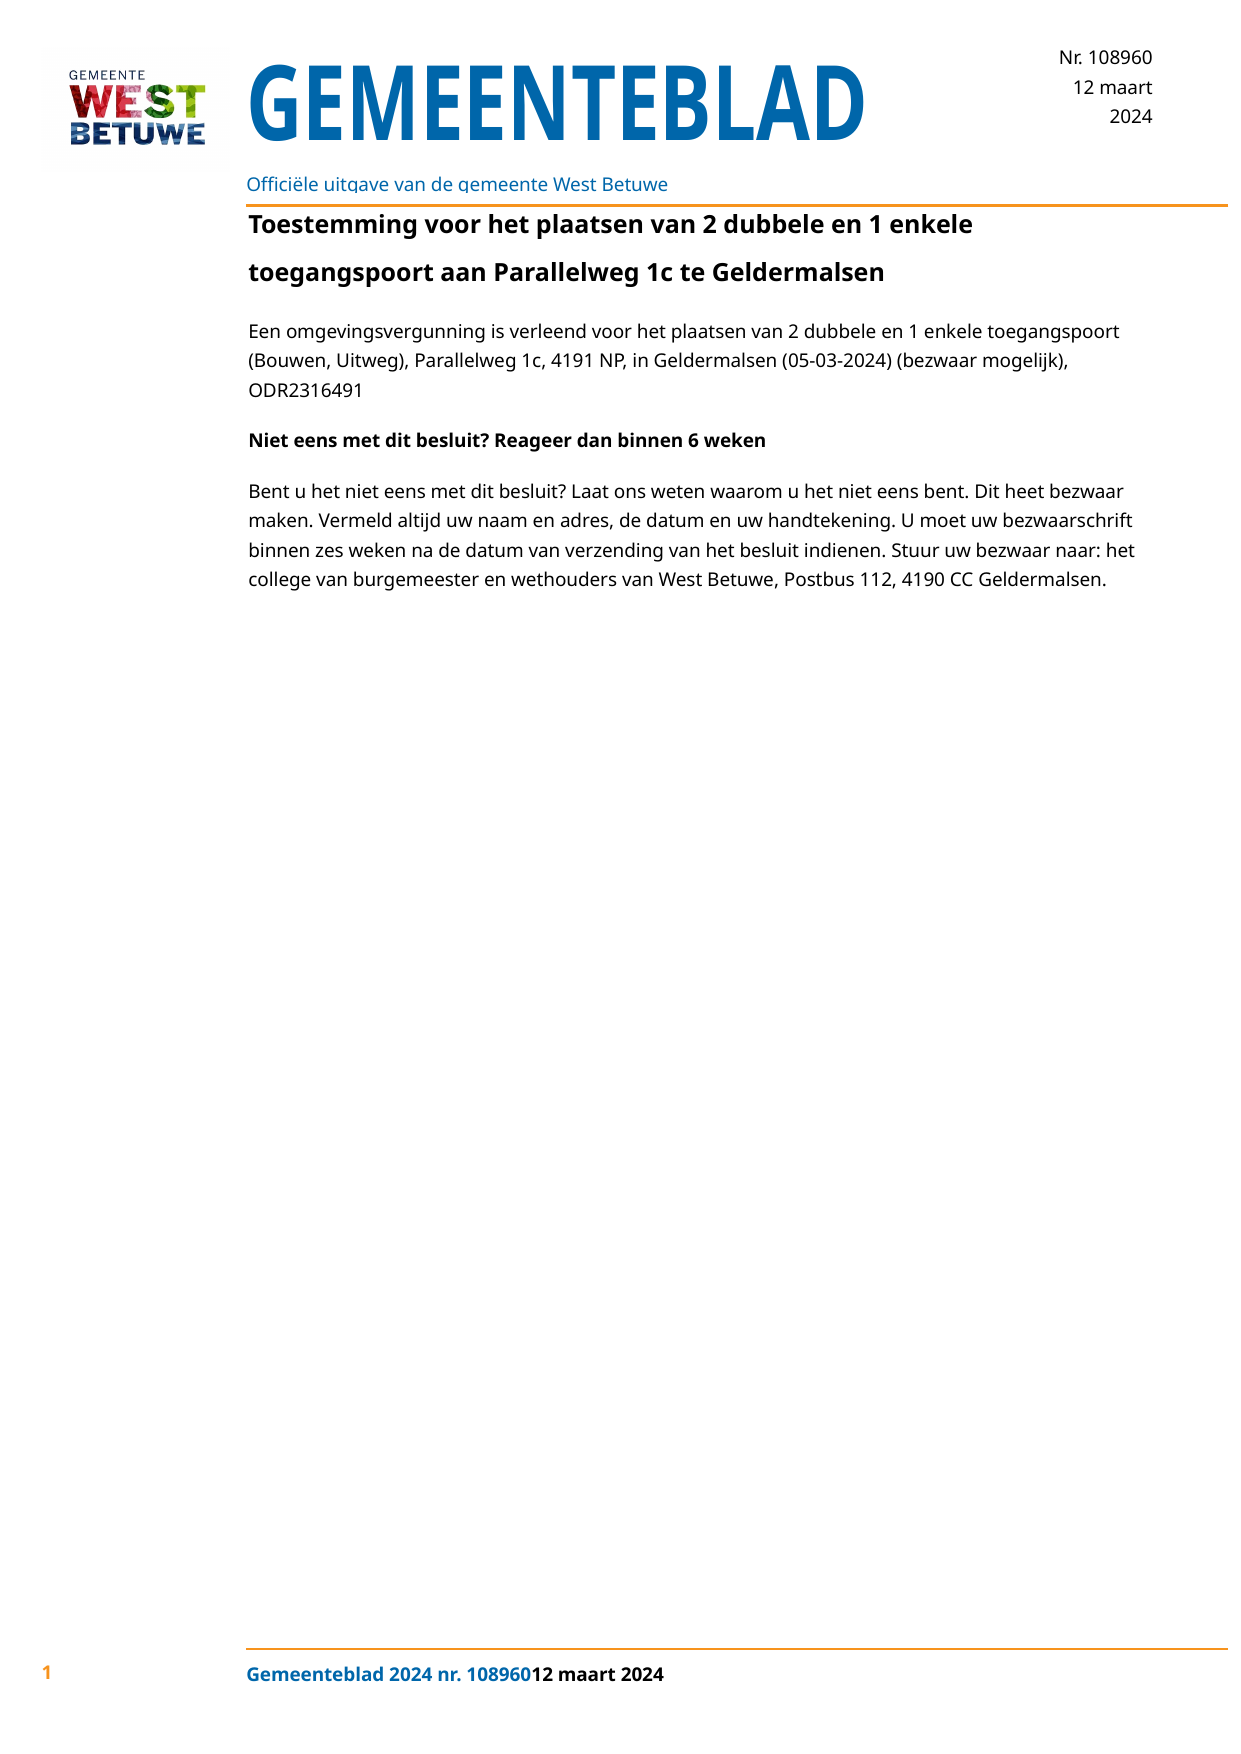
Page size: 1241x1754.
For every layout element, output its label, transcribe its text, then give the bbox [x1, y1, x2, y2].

text Een omgevingsvergunning is verleend voor het plaatsen van 2 dubbele en 1 enkele toegangspoort (Bouwen, Uitweg), Parallelweg 1c, 4191 NP, in Geldermalsen (05-03-2024) (bezwaar mogelijk), ODR2316491 [248, 318, 1152, 403]
text Toestemming voor het plaatsen van 2 dubbele en 1 enkele toegangspoort aan Parallelweg 1c te Geldermalsen [248, 207, 1152, 288]
picture [41, 47, 231, 172]
text Bent u het niet eens met dit besluit? Laat ons weten waarom u het niet eens bent. Dit heet bezwaar maken. Vermeld altijd uw naam en adres, de datum en uw handtekening. U moet uw bezwaarschrift binnen zes weken na de datum van verzending van het besluit indienen. Stuur uw bezwaar naar: het college van burgemeester en wethouders van West Betuwe, Postbus 112, 4190 CC Geldermalsen. [248, 478, 1152, 592]
text Niet eens met dit besluit? Reageer dan binnen 6 weken [248, 427, 1152, 453]
